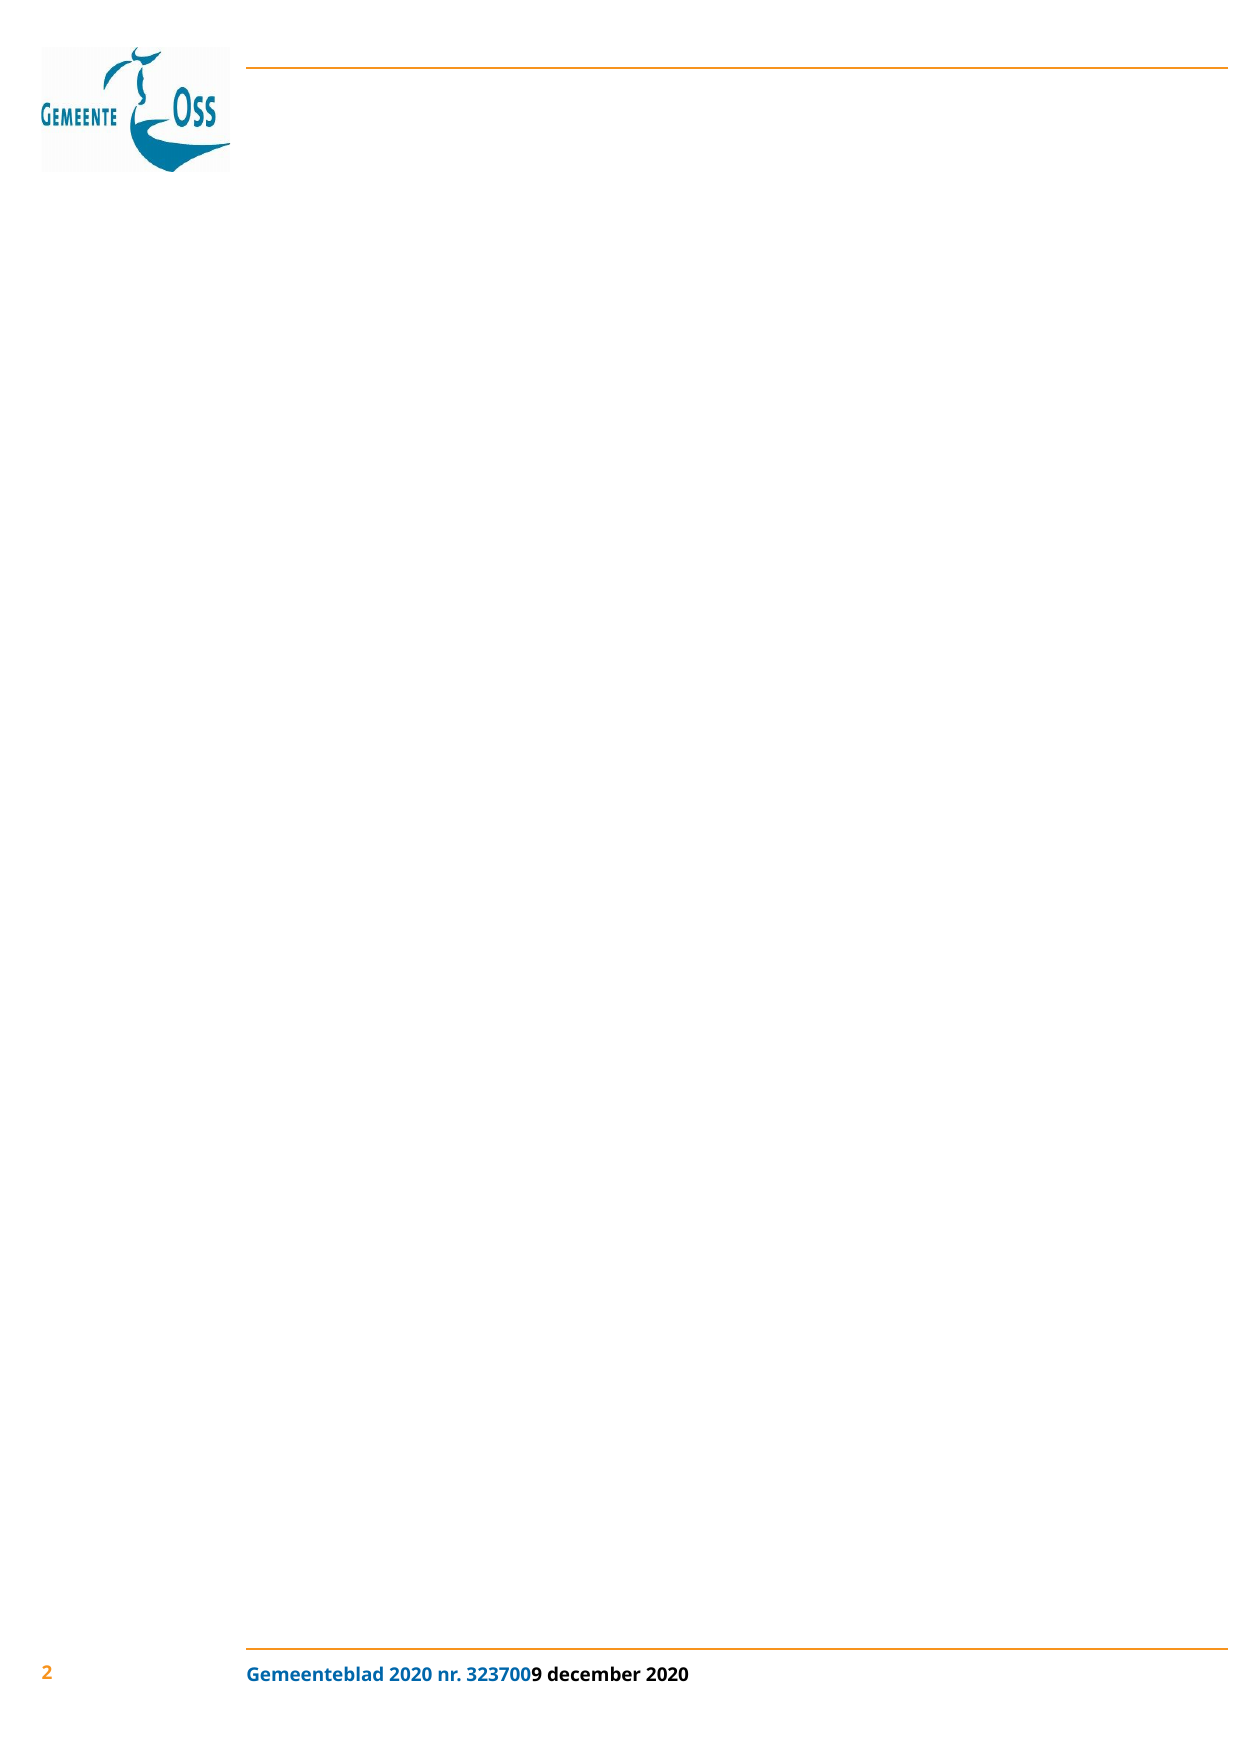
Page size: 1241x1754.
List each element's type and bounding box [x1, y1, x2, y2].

picture [41, 47, 231, 172]
